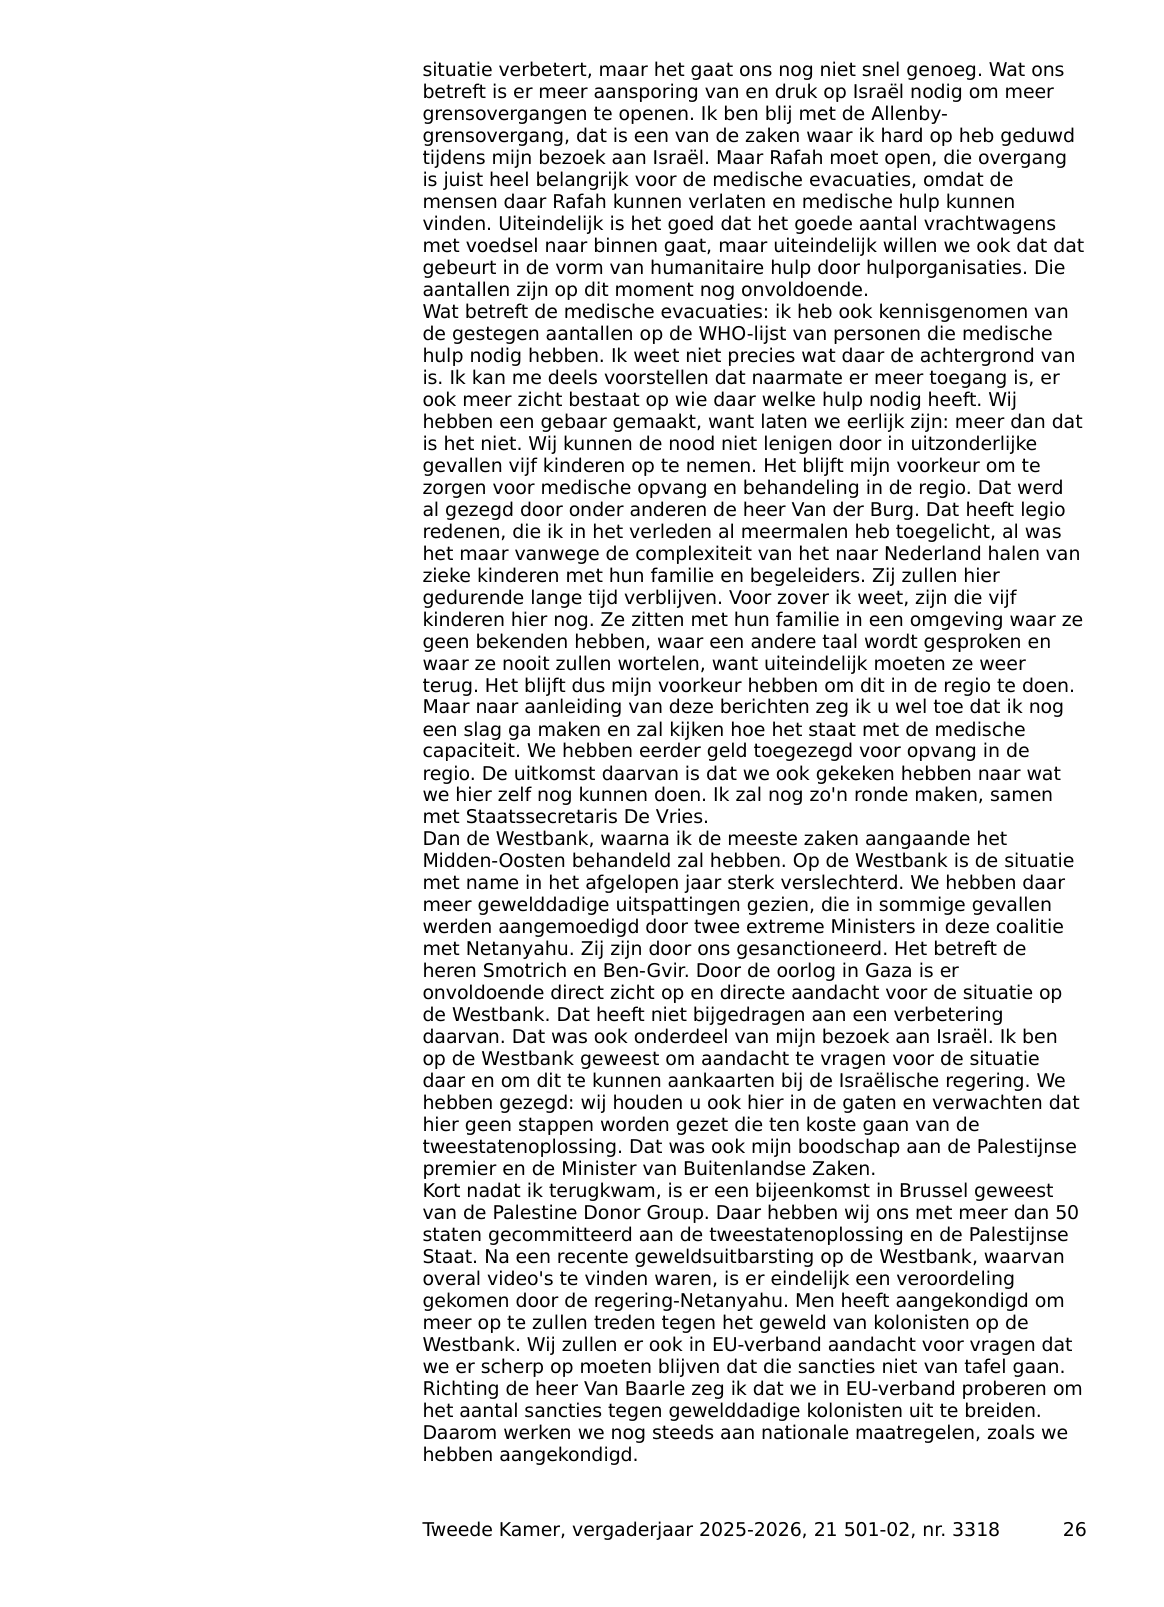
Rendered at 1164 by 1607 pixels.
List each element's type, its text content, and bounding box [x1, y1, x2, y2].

text Dan de Westbank, waarna ik de meeste zaken aangaande het Midden-Oosten behandeld zal hebben. Op de Westbank is de situatie met name in het afgelopen jaar sterk verslechterd. We hebben daar meer gewelddadige uitspattingen gezien, die in sommige gevallen werden aangemoedigd door twee extreme Ministers in deze coalitie met Netanyahu. Zij zijn door ons gesanctioneerd. Het betreft de heren Smotrich en Ben-Gvir. Door de oorlog in Gaza is er onvoldoende direct zicht op en directe aandacht voor de situatie op de Westbank. Dat heeft niet bijgedragen aan een verbetering daarvan. Dat was ook onderdeel van mijn bezoek aan Israël. Ik ben op de Westbank geweest om aandacht te vragen voor de situatie daar en om dit te kunnen aankaarten bij de Israëlische regering. We hebben gezegd: wij houden u ook hier in de gaten en verwachten dat hier geen stappen worden gezet die ten koste gaan van de tweestatenoplossing. Dat was ook mijn boodschap aan de Palestijnse premier en de Minister van Buitenlandse Zaken. [422, 828, 1087, 1180]
text situatie verbetert, maar het gaat ons nog niet snel genoeg. Wat ons betreft is er meer aansporing van en druk op Israël nodig om meer grensovergangen te openen. Ik ben blij met de Allenby-grensovergang, dat is een van de zaken waar ik hard op heb geduwd tijdens mijn bezoek aan Israël. Maar Rafah moet open, die overgang is juist heel belangrijk voor de medische evacuaties, omdat de mensen daar Rafah kunnen verlaten en medische hulp kunnen vinden. Uiteindelijk is het goed dat het goede aantal vrachtwagens met voedsel naar binnen gaat, maar uiteindelijk willen we ook dat dat gebeurt in de vorm van humanitaire hulp door hulporganisaties. Die aantallen zijn op dit moment nog onvoldoende. [422, 59, 1087, 301]
text Kort nadat ik terugkwam, is er een bijeenkomst in Brussel geweest van de Palestine Donor Group. Daar hebben wij ons met meer dan 50 staten gecommitteerd aan de tweestatenoplossing en de Palestijnse Staat. Na een recente geweldsuitbarsting op de Westbank, waarvan overal video's te vinden waren, is er eindelijk een veroordeling gekomen door de regering-Netanyahu. Men heeft aangekondigd om meer op te zullen treden tegen het geweld van kolonisten op de Westbank. Wij zullen er ook in EU-verband aandacht voor vragen dat we er scherp op moeten blijven dat die sancties niet van tafel gaan. Richting de heer Van Baarle zeg ik dat we in EU-verband proberen om het aantal sancties tegen gewelddadige kolonisten uit te breiden. Daarom werken we nog steeds aan nationale maatregelen, zoals we hebben aangekondigd. [422, 1180, 1087, 1466]
text Wat betreft de medische evacuaties: ik heb ook kennisgenomen van de gestegen aantallen op de WHO-lijst van personen die medische hulp nodig hebben. Ik weet niet precies wat daar de achtergrond van is. Ik kan me deels voorstellen dat naarmate er meer toegang is, er ook meer zicht bestaat op wie daar welke hulp nodig heeft. Wij hebben een gebaar gemaakt, want laten we eerlijk zijn: meer dan dat is het niet. Wij kunnen de nood niet lenigen door in uitzonderlijke gevallen vijf kinderen op te nemen. Het blijft mijn voorkeur om te zorgen voor medische opvang en behandeling in de regio. Dat werd al gezegd door onder anderen de heer Van der Burg. Dat heeft legio redenen, die ik in het verleden al meermalen heb toegelicht, al was het maar vanwege de complexiteit van het naar Nederland halen van zieke kinderen met hun familie en begeleiders. Zij zullen hier gedurende lange tijd verblijven. Voor zover ik weet, zijn die vijf kinderen hier nog. Ze zitten met hun familie in een omgeving waar ze geen bekenden hebben, waar een andere taal wordt gesproken en waar ze nooit zullen wortelen, want uiteindelijk moeten ze weer terug. Het blijft dus mijn voorkeur hebben om dit in de regio te doen. Maar naar aanleiding van deze berichten zeg ik u wel toe dat ik nog een slag ga maken en zal kijken hoe het staat met de medische capaciteit. We hebben eerder geld toegezegd voor opvang in de regio. De uitkomst daarvan is dat we ook gekeken hebben naar wat we hier zelf nog kunnen doen. Ik zal nog zo'n ronde maken, samen met Staatssecretaris De Vries. [422, 301, 1087, 828]
